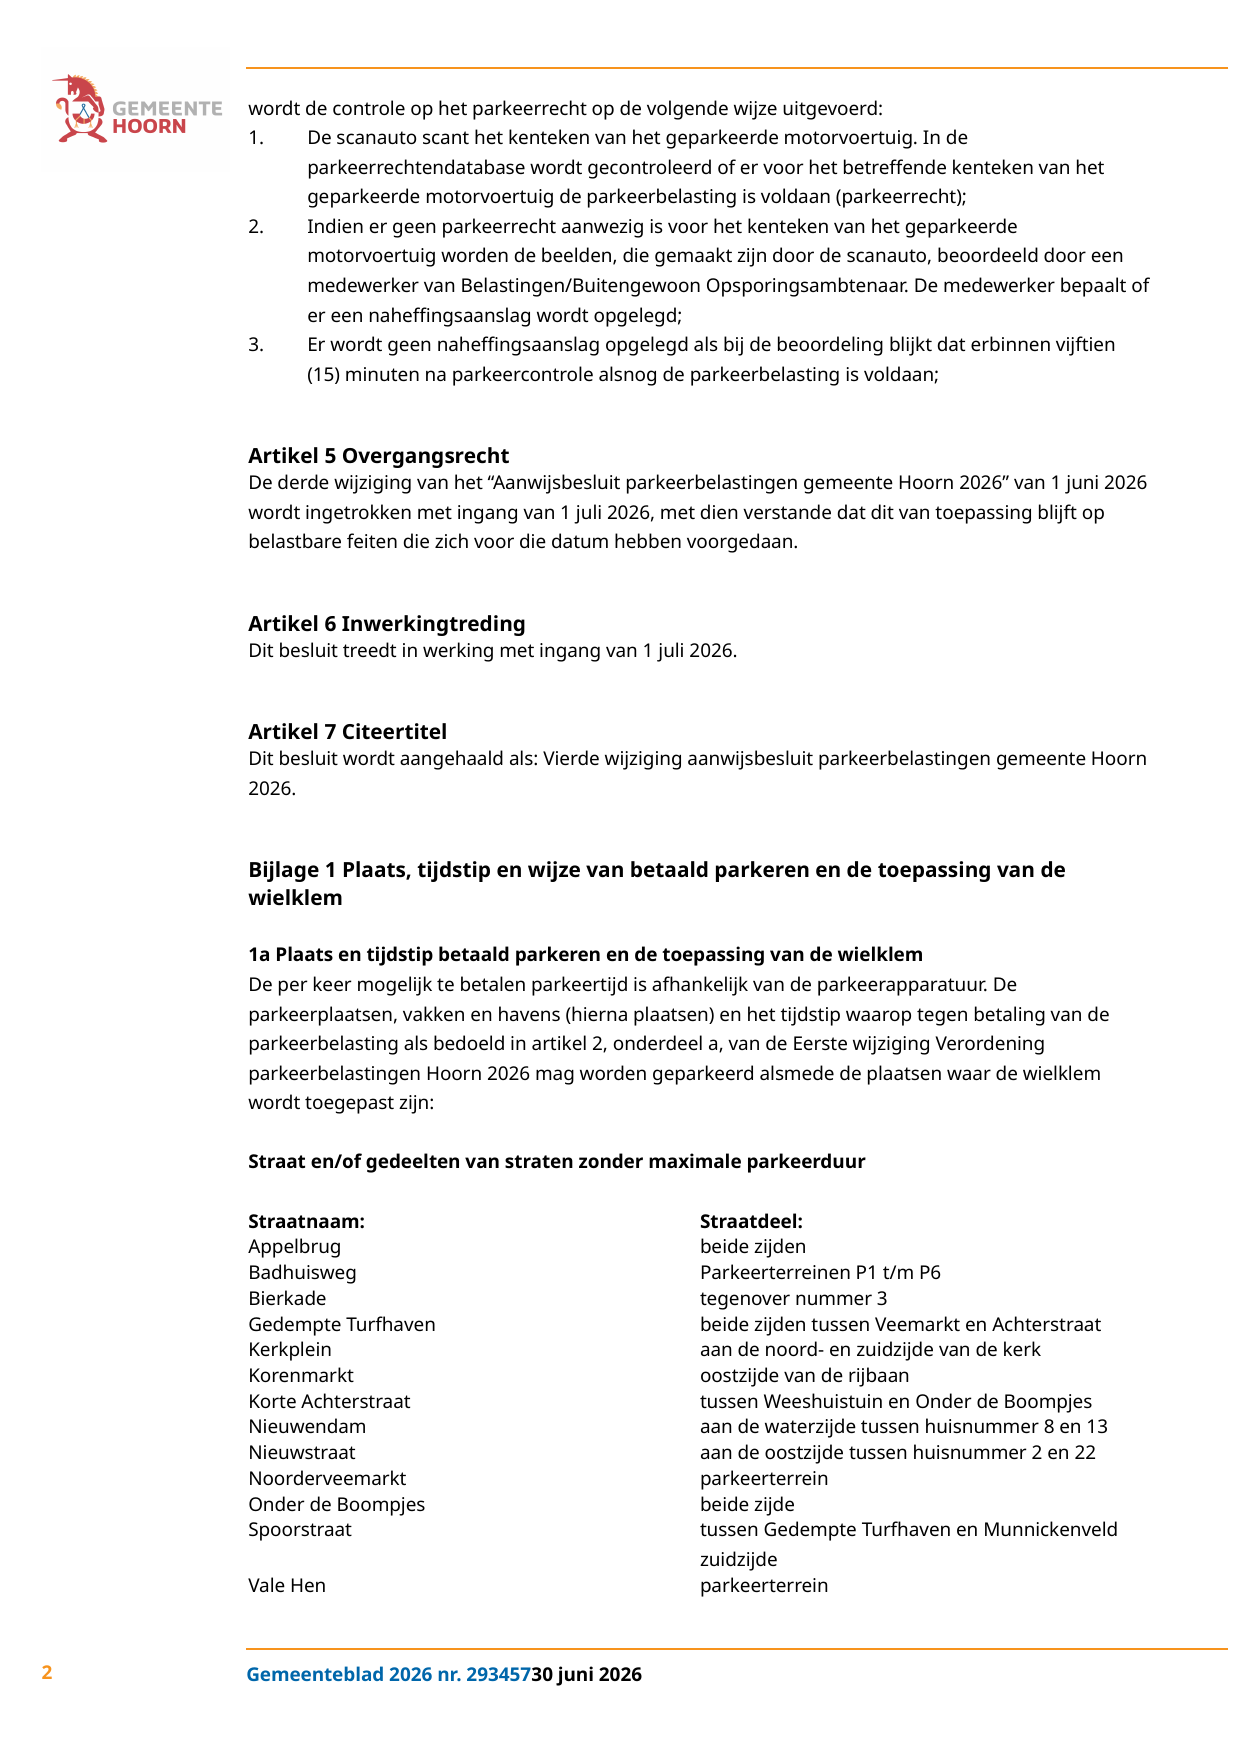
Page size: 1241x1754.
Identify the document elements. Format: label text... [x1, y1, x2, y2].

text Artikel 5 Overgangsrecht [248, 441, 1152, 469]
picture [41, 47, 231, 172]
table_cell Badhuisweg [248, 1259, 700, 1285]
table_cell Gedempte Turfhaven [248, 1311, 700, 1337]
table_cell Korte Achterstraat [248, 1388, 700, 1414]
text Bijlage 1 Plaats, tijdstip en wijze van betaald parkeren en de toepassing van de wielklem [248, 855, 1152, 912]
text Artikel 7 Citeertitel [248, 717, 1152, 746]
table_cell Bierkade [248, 1285, 700, 1311]
table_cell tussen Weeshuistuin en Onder de Boompjes [700, 1388, 1152, 1414]
list Indien er geen parkeerrecht aanwezig is voor het kenteken van het geparkeerde motorvoertuig worden de beelden, die gemaakt zijn door de scanauto, beoordeeld door een medewerker van Belastingen/Buitengewoon Opsporingsambtenaar. De medewerker bepaalt of er een naheffingsaanslag wordt opgelegd; [248, 213, 1152, 328]
text Straat en/of gedeelten van straten zonder maximale parkeerduur [248, 1149, 1152, 1174]
table_cell beide zijden [700, 1234, 1152, 1259]
text De derde wijziging van het “Aanwijsbesluit parkeerbelastingen gemeente Hoorn 2026” van 1 juni 2026 wordt ingetrokken met ingang van 1 juli 2026, met dien verstande dat dit van toepassing blijft op belastbare feiten die zich voor die datum hebben voorgedaan. [248, 469, 1152, 554]
list De scanauto scant het kenteken van het geparkeerde motorvoertuig. In de parkeerrechtendatabase wordt gecontroleerd of er voor het betreffende kenteken van het geparkeerde motorvoertuig de parkeerbelasting is voldaan (parkeerrecht); [248, 124, 1152, 209]
table_cell Onder de Boompjes [248, 1491, 700, 1517]
table_cell tegenover nummer 3 [700, 1285, 1152, 1311]
table_cell Kerkplein [248, 1337, 700, 1362]
table_header Straatdeel: [700, 1208, 1152, 1234]
table_cell oostzijde van de rijbaan [700, 1362, 1152, 1388]
table_cell aan de oostzijde tussen huisnummer 2 en 22 [700, 1440, 1152, 1465]
table_cell Appelbrug [248, 1234, 700, 1259]
table_cell Noorderveemarkt [248, 1465, 700, 1491]
text Artikel 6 Inwerkingtreding [248, 609, 1152, 637]
table_cell beide zijde [700, 1491, 1152, 1517]
text wordt de controle op het parkeerrecht op de volgende wijze uitgevoerd: [248, 95, 1152, 121]
table_cell aan de noord- en zuidzijde van de kerk [700, 1337, 1152, 1362]
table_cell Spoorstraat [248, 1517, 700, 1572]
table_cell Nieuwendam [248, 1414, 700, 1439]
list Er wordt geen naheffingsaanslag opgelegd als bij de beoordeling blijkt dat erbinnen vijftien (15) minuten na parkeercontrole alsnog de parkeerbelasting is voldaan; [248, 331, 1152, 387]
text Dit besluit wordt aangehaald als: Vierde wijziging aanwijsbesluit parkeerbelastingen gemeente Hoorn 2026. [248, 746, 1152, 801]
table_cell parkeerterrein [700, 1572, 1152, 1598]
table_cell parkeerterrein [700, 1465, 1152, 1491]
text De per keer mogelijk te betalen parkeertijd is afhankelijk van de parkeerapparatuur. De parkeerplaatsen, vakken en havens (hierna plaatsen) en het tijdstip waarop tegen betaling van de parkeerbelasting als bedoeld in artikel 2, onderdeel a, van de Eerste wijziging Verordening parkeerbelastingen Hoorn 2026 mag worden geparkeerd alsmede de plaatsen waar de wielklem wordt toegepast zijn: [248, 971, 1152, 1115]
table_cell aan de waterzijde tussen huisnummer 8 en 13 [700, 1414, 1152, 1439]
table_cell Vale Hen [248, 1572, 700, 1598]
table_cell beide zijden tussen Veemarkt en Achterstraat [700, 1311, 1152, 1337]
text Dit besluit treedt in werking met ingang van 1 juli 2026. [248, 637, 1152, 663]
table_cell tussen Gedempte Turfhaven en Munnickenveld zuidzijde [700, 1517, 1152, 1572]
table_cell Parkeerterreinen P1 t/m P6 [700, 1259, 1152, 1285]
table_cell Korenmarkt [248, 1362, 700, 1388]
text 1a Plaats en tijdstip betaald parkeren en de toepassing van de wielklem [248, 942, 1152, 967]
table_header Straatnaam: [248, 1208, 700, 1234]
table_cell Nieuwstraat [248, 1440, 700, 1465]
